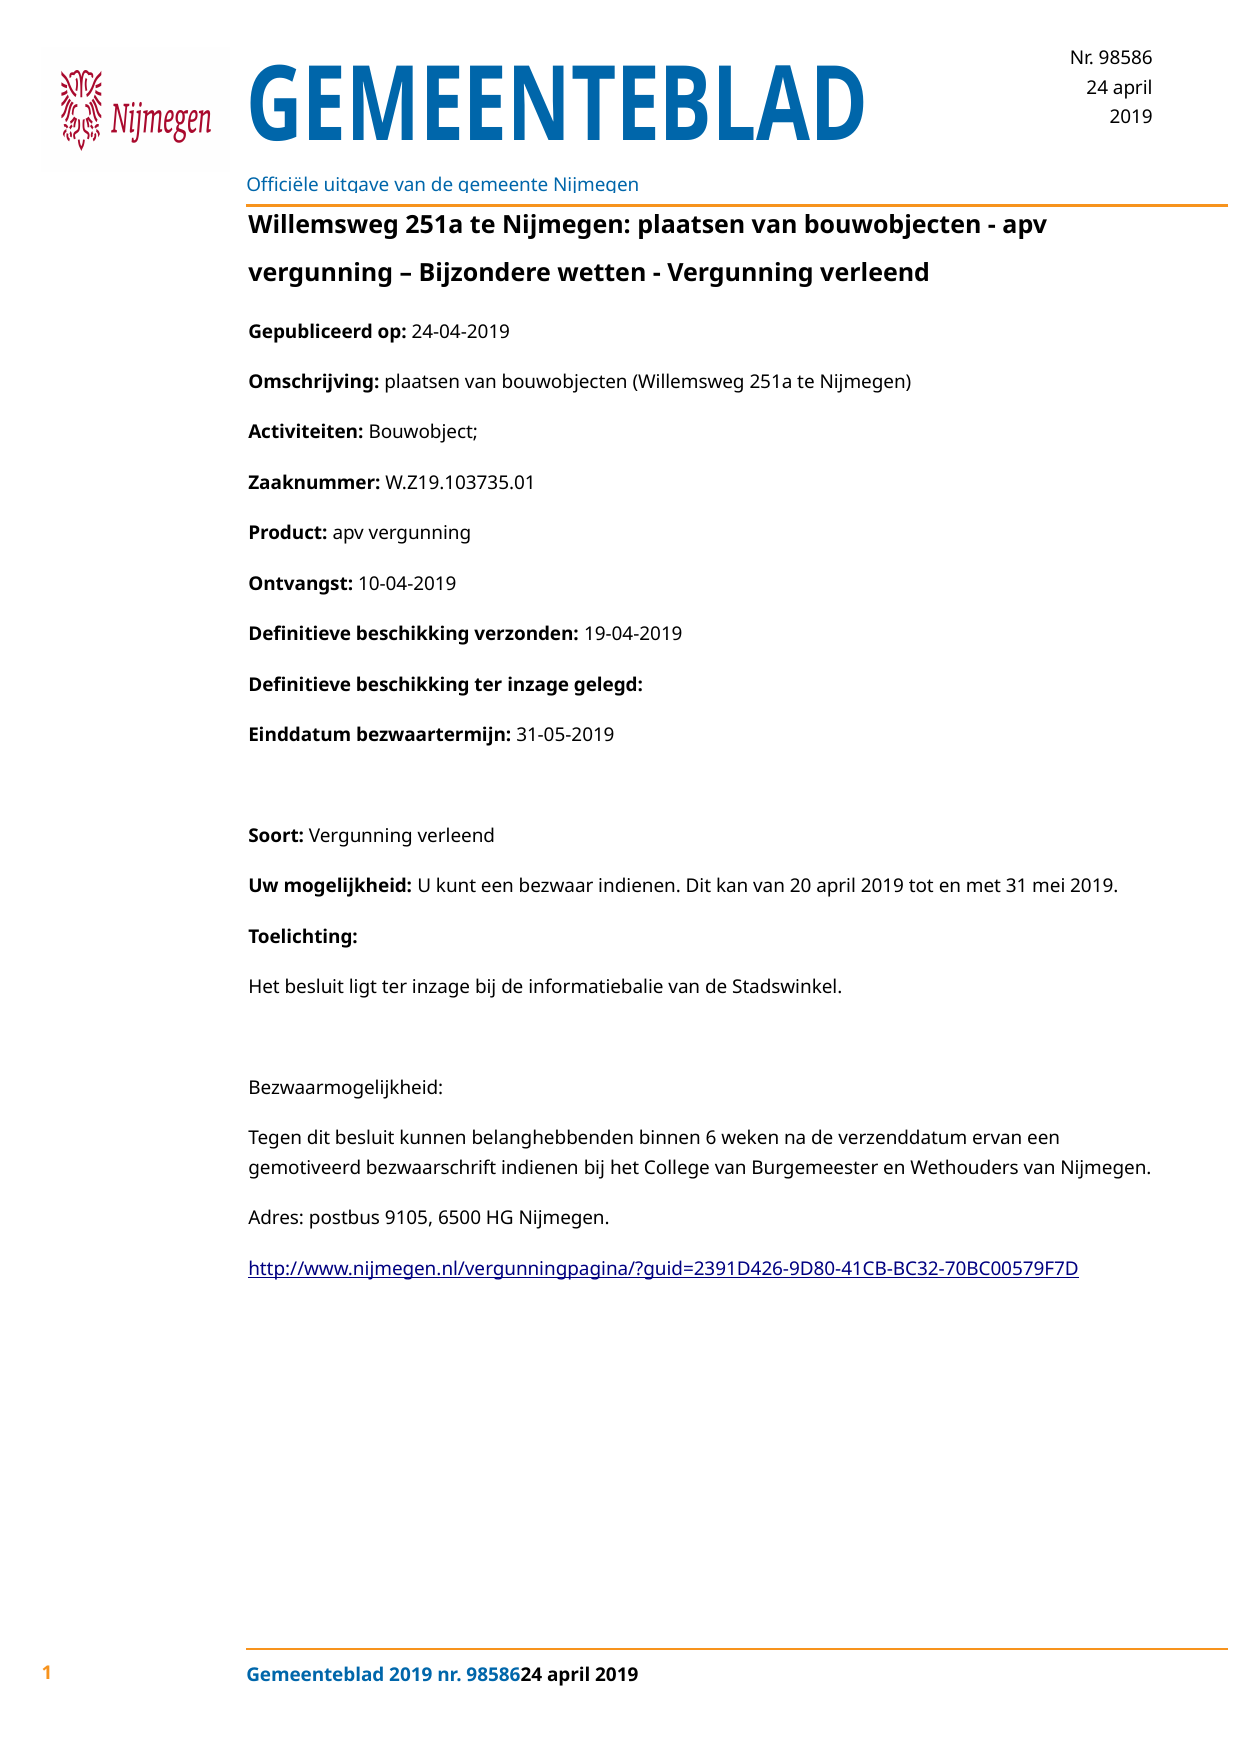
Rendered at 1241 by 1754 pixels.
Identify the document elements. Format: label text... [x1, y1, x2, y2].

text Bezwaarmogelijkheid: [248, 1074, 1152, 1100]
text Gepubliceerd op: 24-04-2019 [248, 318, 1152, 344]
text Soort: Vergunning verleend [248, 822, 1152, 848]
text Adres: postbus 9105, 6500 HG Nijmegen. [248, 1204, 1152, 1230]
text http://www.nijmegen.nl/vergunningpagina/?guid=2391D426-9D80-41CB-BC32-70BC00579F7D [248, 1255, 1152, 1281]
text Tegen dit besluit kunnen belanghebbenden binnen 6 weken na de verzenddatum ervan een gemotiveerd bezwaarschrift indienen bij het College van Burgemeester en Wethouders van Nijmegen. [248, 1124, 1152, 1180]
text Willemsweg 251a te Nijmegen: plaatsen van bouwobjecten - apv vergunning – Bijzondere wetten - Vergunning verleend [248, 207, 1152, 288]
text Einddatum bezwaartermijn: 31-05-2019 [248, 721, 1152, 747]
picture [41, 47, 231, 172]
text Definitieve beschikking verzonden: 19-04-2019 [248, 620, 1152, 646]
text Product: apv vergunning [248, 519, 1152, 545]
text Uw mogelijkheid: U kunt een bezwaar indienen. Dit kan van 20 april 2019 tot en met 31 mei 2019. [248, 872, 1152, 898]
text Zaaknummer: W.Z19.103735.01 [248, 469, 1152, 495]
text Ontvangst: 10-04-2019 [248, 570, 1152, 596]
text Activiteiten: Bouwobject; [248, 419, 1152, 444]
text Het besluit ligt ter inzage bij de informatiebalie van de Stadswinkel. [248, 973, 1152, 999]
text Toelichting: [248, 923, 1152, 949]
text Omschrijving: plaatsen van bouwobjecten (Willemsweg 251a te Nijmegen) [248, 368, 1152, 394]
text Definitieve beschikking ter inzage gelegd: [248, 671, 1152, 697]
